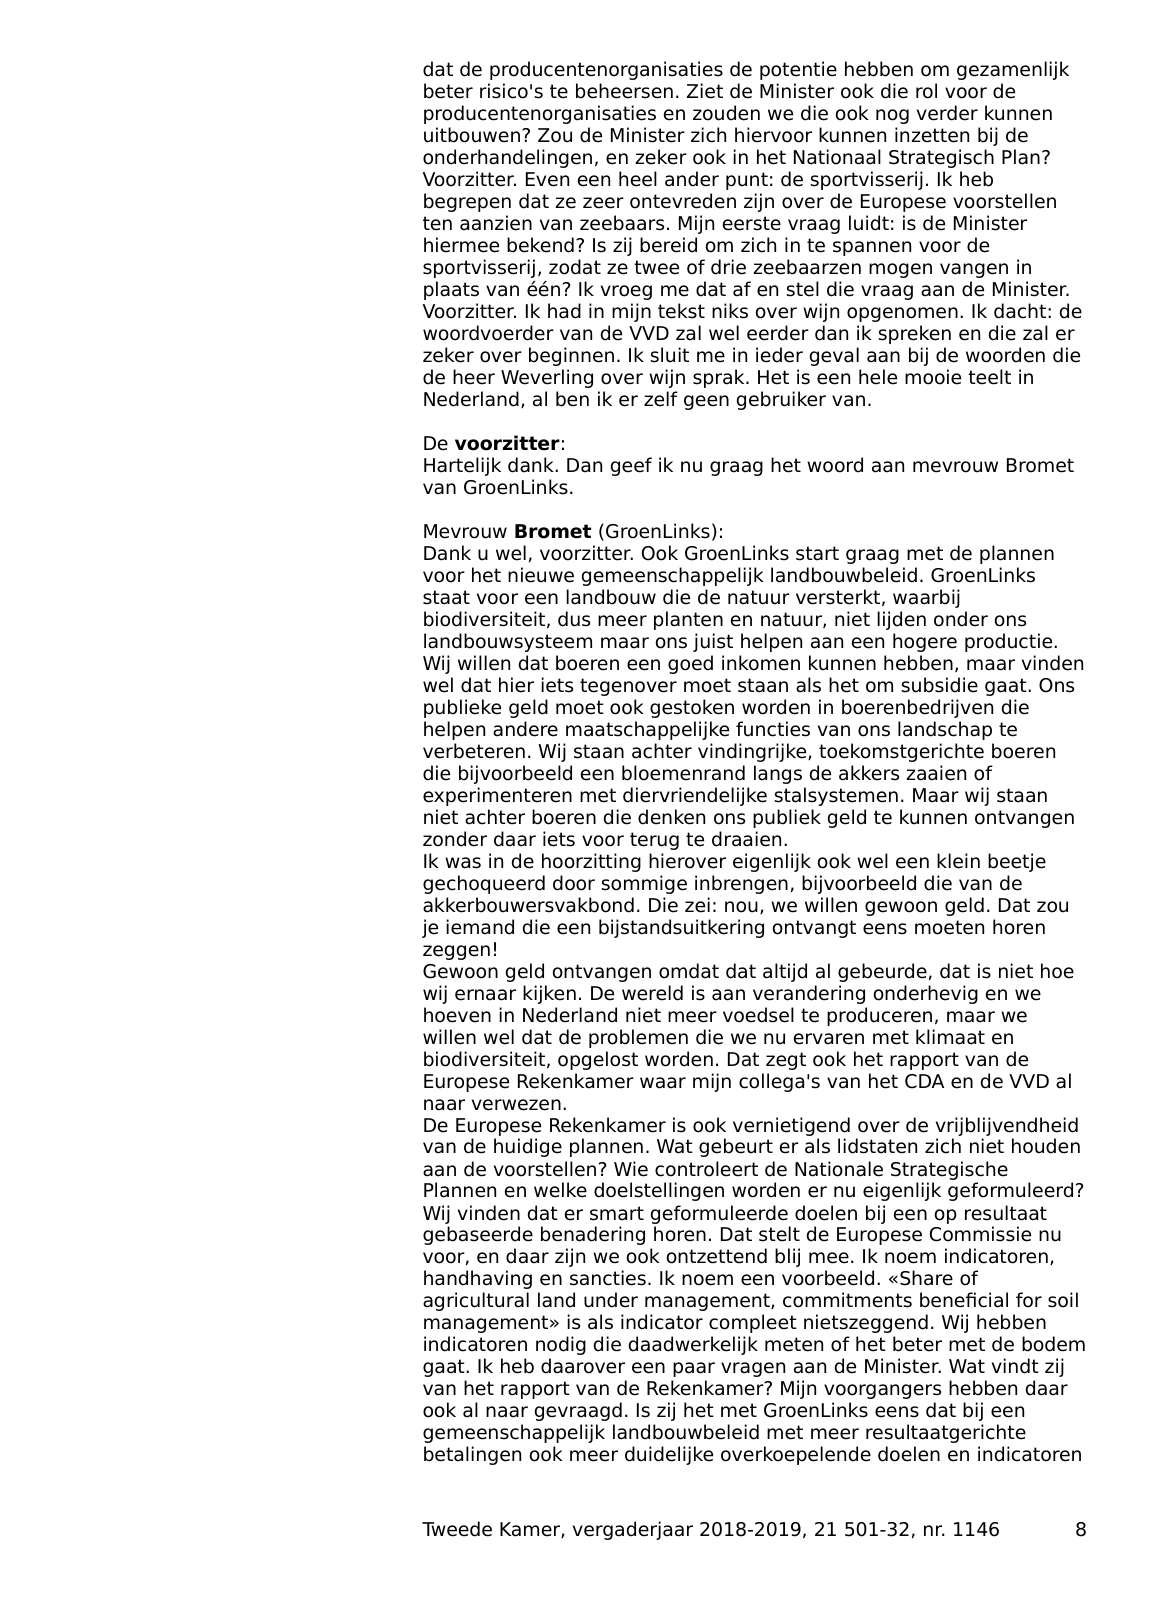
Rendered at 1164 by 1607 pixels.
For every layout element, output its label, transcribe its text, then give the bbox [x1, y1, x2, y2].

text De voorzitter: [422, 433, 1087, 455]
text dat de producentenorganisaties de potentie hebben om gezamenlijk beter risico's te beheersen. Ziet de Minister ook die rol voor de producentenorganisaties en zouden we die ook nog verder kunnen uitbouwen? Zou de Minister zich hiervoor kunnen inzetten bij de onderhandelingen, en zeker ook in het Nationaal Strategisch Plan? [422, 59, 1087, 169]
text Voorzitter. Ik had in mijn tekst niks over wijn opgenomen. Ik dacht: de woordvoerder van de VVD zal wel eerder dan ik spreken en die zal er zeker over beginnen. Ik sluit me in ieder geval aan bij de woorden die de heer Weverling over wijn sprak. Het is een hele mooie teelt in Nederland, al ben ik er zelf geen gebruiker van. [422, 301, 1087, 411]
text De Europese Rekenkamer is ook vernietigend over de vrijblijvendheid van de huidige plannen. Wat gebeurt er als lidstaten zich niet houden aan de voorstellen? Wie controleert de Nationale Strategische Plannen en welke doelstellingen worden er nu eigenlijk geformuleerd? Wij vinden dat er smart geformuleerde doelen bij een op resultaat gebaseerde benadering horen. Dat stelt de Europese Commissie nu voor, en daar zijn we ook ontzettend blij mee. Ik noem indicatoren, handhaving en sancties. Ik noem een voorbeeld. «Share of agricultural land under management, commitments beneficial for soil management» is als indicator compleet nietszeggend. Wij hebben indicatoren nodig die daadwerkelijk meten of het beter met de bodem gaat. Ik heb daarover een paar vragen aan de Minister. Wat vindt zij van het rapport van de Rekenkamer? Mijn voorgangers hebben daar ook al naar gevraagd. Is zij het met GroenLinks eens dat bij een gemeenschappelijk landbouwbeleid met meer resultaatgerichte betalingen ook meer duidelijke overkoepelende doelen en indicatoren [422, 1114, 1087, 1466]
text Mevrouw Bromet (GroenLinks): [422, 521, 1087, 543]
text Hartelijk dank. Dan geef ik nu graag het woord aan mevrouw Bromet van GroenLinks. [422, 455, 1087, 499]
text Ik was in de hoorzitting hierover eigenlijk ook wel een klein beetje gechoqueerd door sommige inbrengen, bijvoorbeeld die van de akkerbouwersvakbond. Die zei: nou, we willen gewoon geld. Dat zou je iemand die een bijstandsuitkering ontvangt eens moeten horen zeggen! [422, 851, 1087, 961]
text Dank u wel, voorzitter. Ook GroenLinks start graag met de plannen voor het nieuwe gemeenschappelijk landbouwbeleid. GroenLinks staat voor een landbouw die de natuur versterkt, waarbij biodiversiteit, dus meer planten en natuur, niet lijden onder ons landbouwsysteem maar ons juist helpen aan een hogere productie. Wij willen dat boeren een goed inkomen kunnen hebben, maar vinden wel dat hier iets tegenover moet staan als het om subsidie gaat. Ons publieke geld moet ook gestoken worden in boerenbedrijven die helpen andere maatschappelijke functies van ons landschap te verbeteren. Wij staan achter vindingrijke, toekomstgerichte boeren die bijvoorbeeld een bloemenrand langs de akkers zaaien of experimenteren met diervriendelijke stalsystemen. Maar wij staan niet achter boeren die denken ons publiek geld te kunnen ontvangen zonder daar iets voor terug te draaien. [422, 543, 1087, 851]
text Gewoon geld ontvangen omdat dat altijd al gebeurde, dat is niet hoe wij ernaar kijken. De wereld is aan verandering onderhevig en we hoeven in Nederland niet meer voedsel te produceren, maar we willen wel dat de problemen die we nu ervaren met klimaat en biodiversiteit, opgelost worden. Dat zegt ook het rapport van de Europese Rekenkamer waar mijn collega's van het CDA en de VVD al naar verwezen. [422, 961, 1087, 1114]
text Voorzitter. Even een heel ander punt: de sportvisserij. Ik heb begrepen dat ze zeer ontevreden zijn over de Europese voorstellen ten aanzien van zeebaars. Mijn eerste vraag luidt: is de Minister hiermee bekend? Is zij bereid om zich in te spannen voor de sportvisserij, zodat ze twee of drie zeebaarzen mogen vangen in plaats van één? Ik vroeg me dat af en stel die vraag aan de Minister. [422, 169, 1087, 301]
